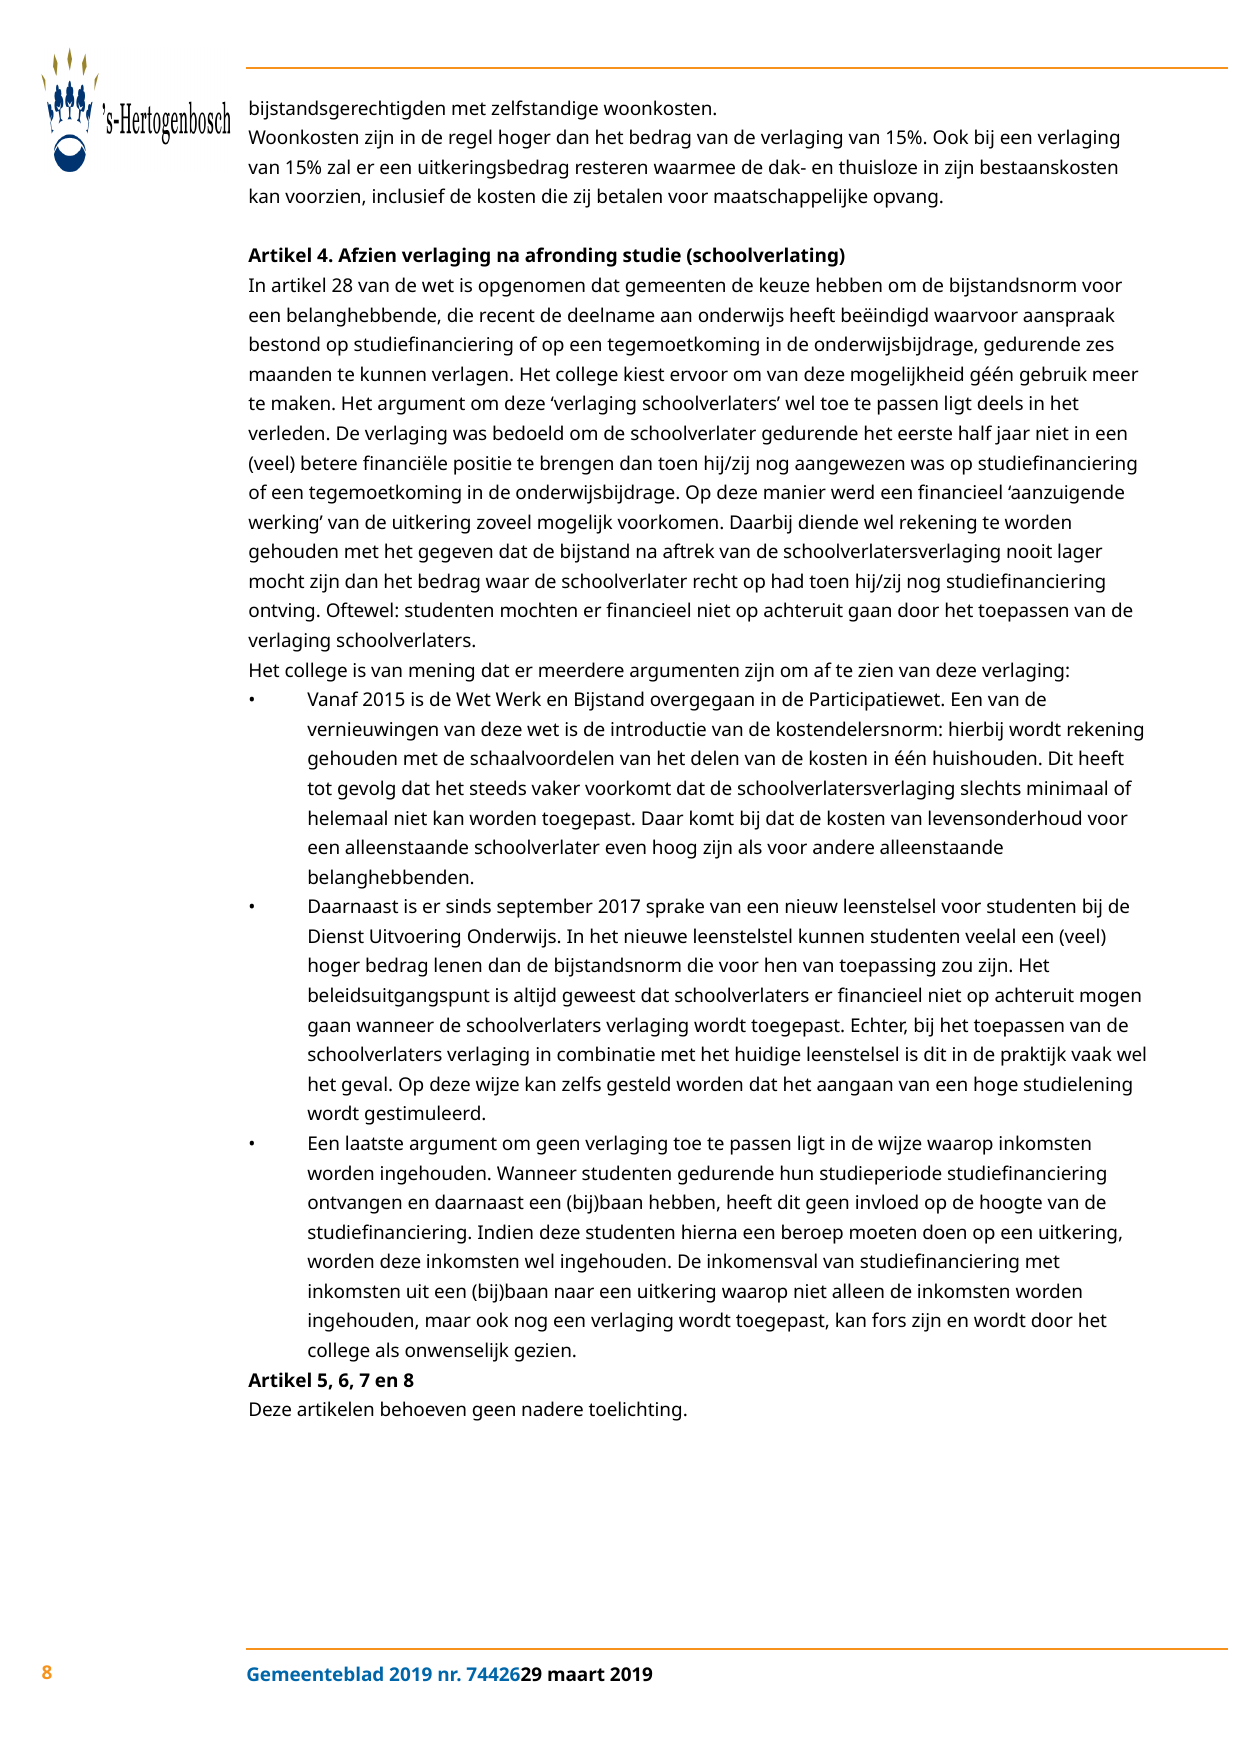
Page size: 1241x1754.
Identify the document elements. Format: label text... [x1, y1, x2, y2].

list Daarnaast is er sinds september 2017 sprake van een nieuw leenstelsel voor studenten bij de Dienst Uitvoering Onderwijs. In het nieuwe leenstelstel kunnen studenten veelal een (veel) hoger bedrag lenen dan de bijstandsnorm die voor hen van toepassing zou zijn. Het beleidsuitgangspunt is altijd geweest dat schoolverlaters er financieel niet op achteruit mogen gaan wanneer de schoolverlaters verlaging wordt toegepast. Echter, bij het toepassen van de schoolverlaters verlaging in combinatie met het huidige leenstelsel is dit in de praktijk vaak wel het geval. Op deze wijze kan zelfs gesteld worden dat het aangaan van een hoge studielening wordt gestimuleerd. [248, 893, 1152, 1126]
text Artikel 4. Afzien verlaging na afronding studie (schoolverlating) [248, 243, 1152, 268]
text Het college is van mening dat er meerdere argumenten zijn om af te zien van deze verlaging: [248, 657, 1152, 683]
text Artikel 5, 6, 7 en 8 [248, 1367, 1152, 1393]
text In artikel 28 van de wet is opgenomen dat gemeenten de keuze hebben om de bijstandsnorm voor een belanghebbende, die recent de deelname aan onderwijs heeft beëindigd waarvoor aanspraak bestond op studiefinanciering of op een tegemoetkoming in de onderwijsbijdrage, gedurende zes maanden te kunnen verlagen. Het college kiest ervoor om van deze mogelijkheid géén gebruik meer te maken. Het argument om deze ‘verlaging schoolverlaters’ wel toe te passen ligt deels in het verleden. De verlaging was bedoeld om de schoolverlater gedurende het eerste half jaar niet in een (veel) betere financiële positie te brengen dan toen hij/zij nog aangewezen was op studiefinanciering of een tegemoetkoming in de onderwijsbijdrage. Op deze manier werd een financieel ‘aanzuigende werking’ van de uitkering zoveel mogelijk voorkomen. Daarbij diende wel rekening te worden gehouden met het gegeven dat de bijstand na aftrek van de schoolverlatersverlaging nooit lager mocht zijn dan het bedrag waar de schoolverlater recht op had toen hij/zij nog studiefinanciering ontving. Oftewel: studenten mochten er financieel niet op achteruit gaan door het toepassen van de verlaging schoolverlaters. [248, 272, 1152, 653]
text bijstandsgerechtigden met zelfstandige woonkosten. [248, 95, 1152, 121]
list Vanaf 2015 is de Wet Werk en Bijstand overgegaan in de Participatiewet. Een van de vernieuwingen van deze wet is de introductie van de kostendelersnorm: hierbij wordt rekening gehouden met de schaalvoordelen van het delen van de kosten in één huishouden. Dit heeft tot gevolg dat het steeds vaker voorkomt dat de schoolverlatersverlaging slechts minimaal of helemaal niet kan worden toegepast. Daar komt bij dat de kosten van levensonderhoud voor een alleenstaande schoolverlater even hoog zijn als voor andere alleenstaande belanghebbenden. [248, 686, 1152, 890]
text Woonkosten zijn in de regel hoger dan het bedrag van de verlaging van 15%. Ook bij een verlaging van 15% zal er een uitkeringsbedrag resteren waarmee de dak- en thuisloze in zijn bestaanskosten kan voorzien, inclusief de kosten die zij betalen voor maatschappelijke opvang. [248, 124, 1152, 209]
list Een laatste argument om geen verlaging toe te passen ligt in de wijze waarop inkomsten worden ingehouden. Wanneer studenten gedurende hun studieperiode studiefinanciering ontvangen en daarnaast een (bij)baan hebben, heeft dit geen invloed op de hoogte van de studiefinanciering. Indien deze studenten hierna een beroep moeten doen op een uitkering, worden deze inkomsten wel ingehouden. De inkomensval van studiefinanciering met inkomsten uit een (bij)baan naar een uitkering waarop niet alleen de inkomsten worden ingehouden, maar ook nog een verlaging wordt toegepast, kan fors zijn en wordt door het college als onwenselijk gezien. [248, 1130, 1152, 1363]
text Deze artikelen behoeven geen nadere toelichting. [248, 1396, 1152, 1422]
picture [41, 47, 231, 172]
